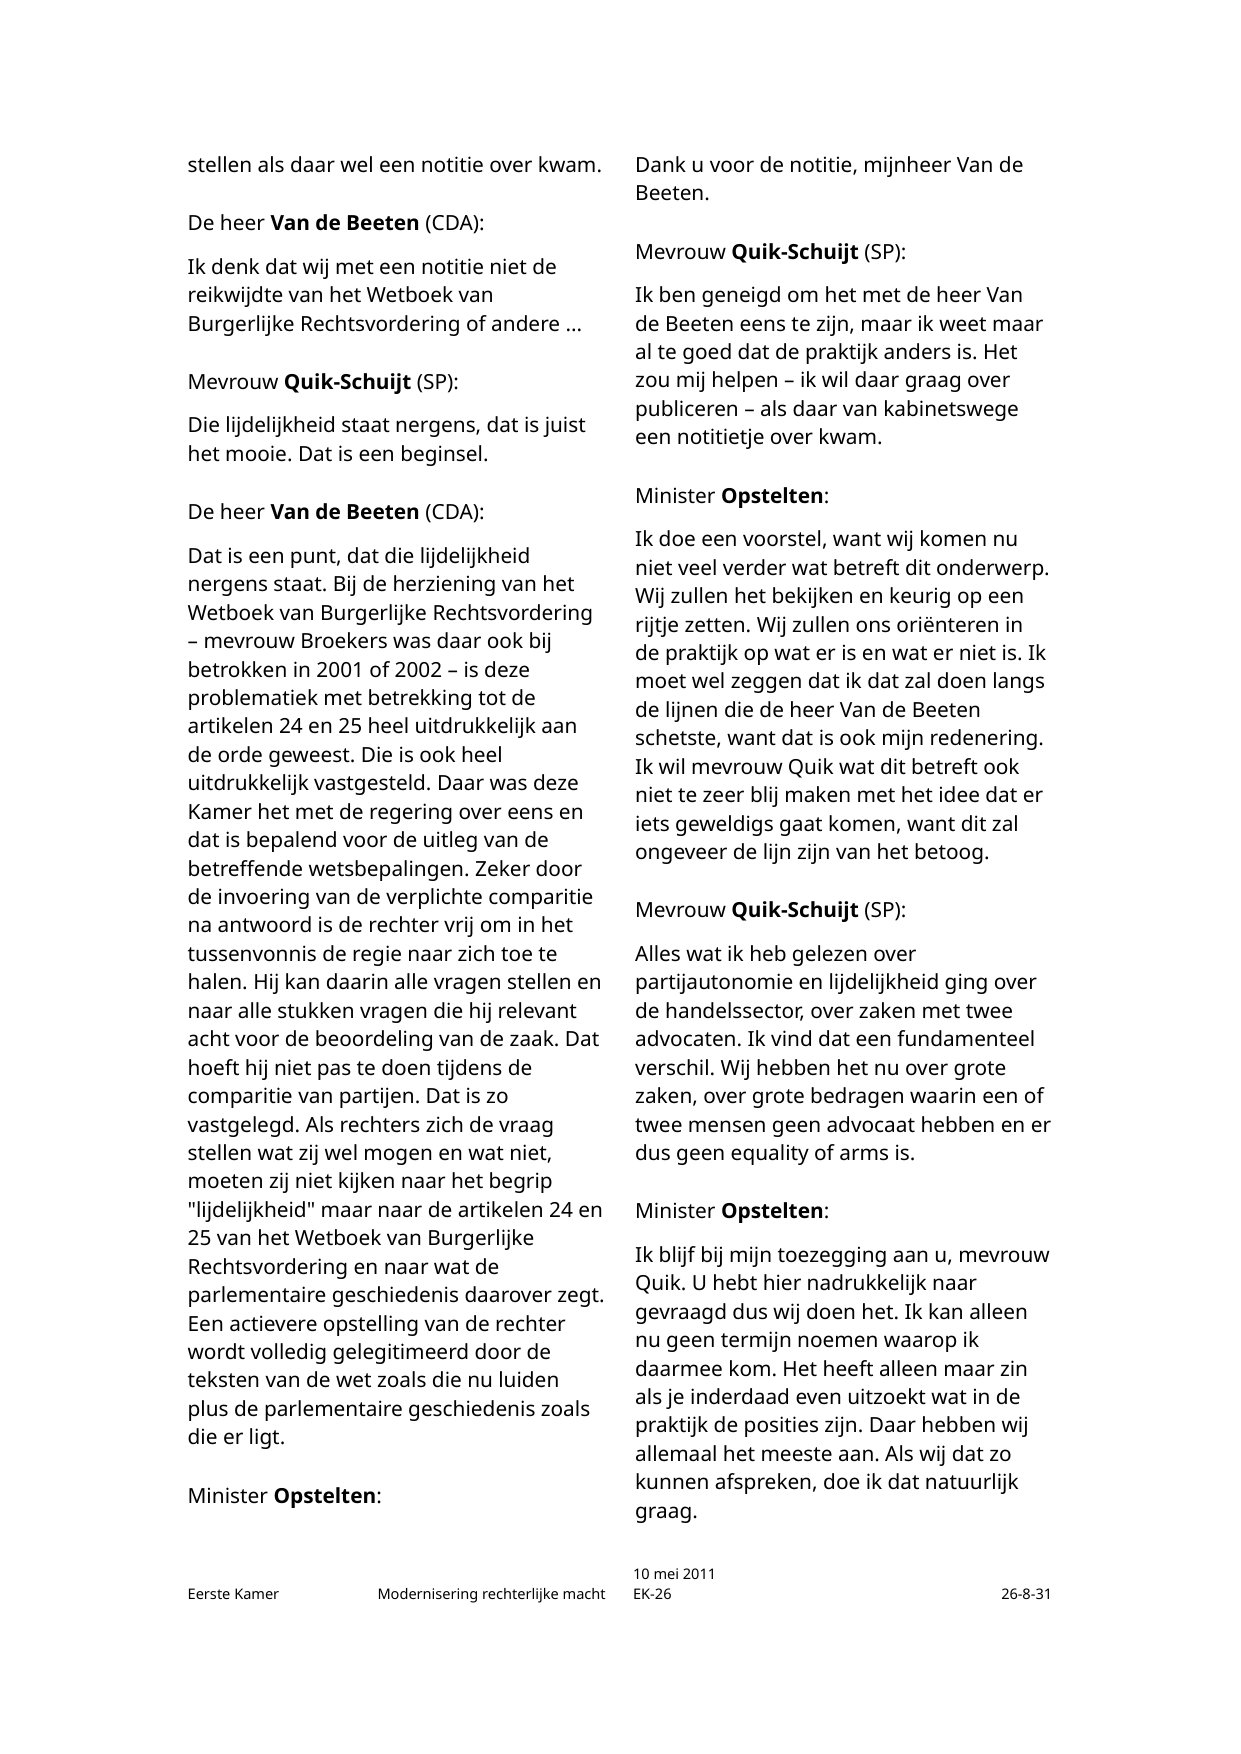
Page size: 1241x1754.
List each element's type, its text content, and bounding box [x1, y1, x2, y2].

text Mevrouw Quik-Schuijt (SP): [635, 237, 1053, 265]
text Ik ben geneigd om het met de heer Van de Beeten eens te zijn, maar ik weet maar al te goed dat de praktijk anders is. Het zou mij helpen – ik wil daar graag over publiceren – als daar van kabinetswege een notitietje over kwam. [635, 280, 1053, 451]
text De heer Van de Beeten (CDA): [187, 208, 605, 237]
text stellen als daar wel een notitie over kwam. [187, 150, 605, 178]
text Ik doe een voorstel, want wij komen nu niet veel verder wat betreft dit onderwerp. Wij zullen het bekijken en keurig op een rijtje zetten. Wij zullen ons oriënteren in de praktijk op wat er is en wat er niet is. Ik moet wel zeggen dat ik dat zal doen langs de lijnen die de heer Van de Beeten schetste, want dat is ook mijn redenering. Ik wil mevrouw Quik wat dit betreft ook niet te zeer blij maken met het idee dat er iets geweldigs gaat komen, want dit zal ongeveer de lijn zijn van het betoog. [635, 524, 1053, 866]
text Minister Opstelten: [635, 1197, 1053, 1225]
text Dat is een punt, dat die lijdelijkheid nergens staat. Bij de herziening van het Wetboek van Burgerlijke Rechtsvordering – mevrouw Broekers was daar ook bij betrokken in 2001 of 2002 – is deze problematiek met betrekking tot de artikelen 24 en 25 heel uitdrukkelijk aan de orde geweest. Die is ook heel uitdrukkelijk vastgesteld. Daar was deze Kamer het met de regering over eens en dat is bepalend voor de uitleg van de betreffende wetsbepalingen. Zeker door de invoering van de verplichte comparitie na antwoord is de rechter vrij om in het tussenvonnis de regie naar zich toe te halen. Hij kan daarin alle vragen stellen en naar alle stukken vragen die hij relevant acht voor de beoordeling van de zaak. Dat hoeft hij niet pas te doen tijdens de comparitie van partijen. Dat is zo vastgelegd. Als rechters zich de vraag stellen wat zij wel mogen en wat niet, moeten zij niet kijken naar het begrip "lijdelijkheid" maar naar de artikelen 24 en 25 van het Wetboek van Burgerlijke Rechtsvordering en naar wat de parlementaire geschiedenis daarover zegt. Een actievere opstelling van de rechter wordt volledig gelegitimeerd door de teksten van de wet zoals die nu luiden plus de parlementaire geschiedenis zoals die er ligt. [187, 541, 605, 1451]
text Mevrouw Quik-Schuijt (SP): [635, 896, 1053, 924]
text Alles wat ik heb gelezen over partijautonomie en lijdelijkheid ging over de handelssector, over zaken met twee advocaten. Ik vind dat een fundamenteel verschil. Wij hebben het nu over grote zaken, over grote bedragen waarin een of twee mensen geen advocaat hebben en er dus geen equality of arms is. [635, 939, 1053, 1167]
text Minister Opstelten: [635, 481, 1053, 509]
text Ik blijf bij mijn toezegging aan u, mevrouw Quik. U hebt hier nadrukkelijk naar gevraagd dus wij doen het. Ik kan alleen nu geen termijn noemen waarop ik daarmee kom. Het heeft alleen maar zin als je inderdaad even uitzoekt wat in de praktijk de posities zijn. Daar hebben wij allemaal het meeste aan. Als wij dat zo kunnen afspreken, doe ik dat natuurlijk graag. [635, 1240, 1053, 1524]
text De heer Van de Beeten (CDA): [187, 497, 605, 526]
text Ik denk dat wij met een notitie niet de reikwijdte van het Wetboek van Burgerlijke Rechtsvordering of andere ... [187, 252, 605, 337]
text Die lijdelijkheid staat nergens, dat is juist het mooie. Dat is een beginsel. [187, 411, 605, 467]
text Mevrouw Quik-Schuijt (SP): [187, 367, 605, 396]
text Dank u voor de notitie, mijnheer Van de Beeten. [635, 150, 1053, 207]
text Minister Opstelten: [187, 1481, 605, 1509]
